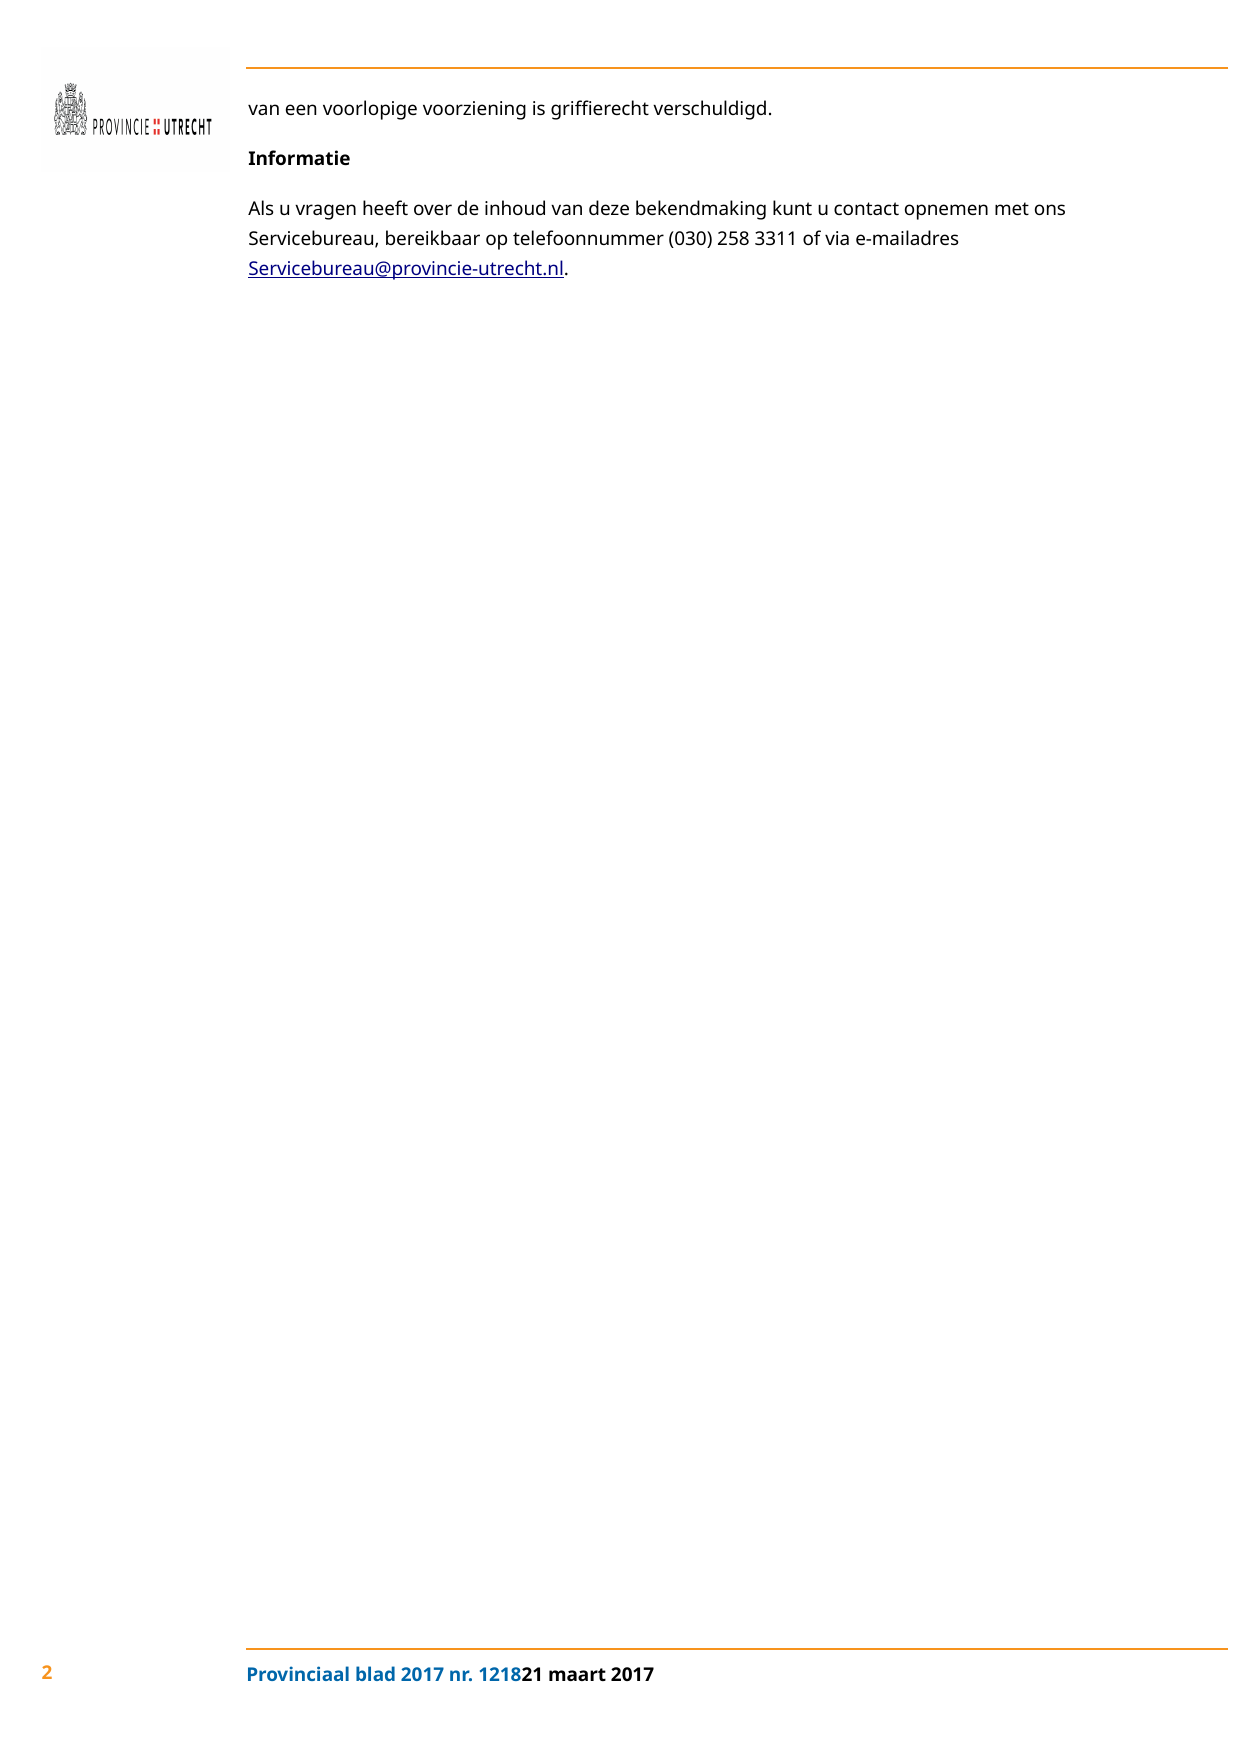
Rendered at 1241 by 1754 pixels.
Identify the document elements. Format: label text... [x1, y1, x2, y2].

text Informatie [248, 145, 1152, 171]
picture [41, 47, 231, 172]
text Als u vragen heeft over de inhoud van deze bekendmaking kunt u contact opnemen met ons Servicebureau, bereikbaar op telefoonnummer (030) 258 3311 of via e-mailadres Servicebureau@provincie-utrecht.nl. [248, 196, 1152, 281]
text van een voorlopige voorziening is griffierecht verschuldigd. [248, 95, 1152, 121]
